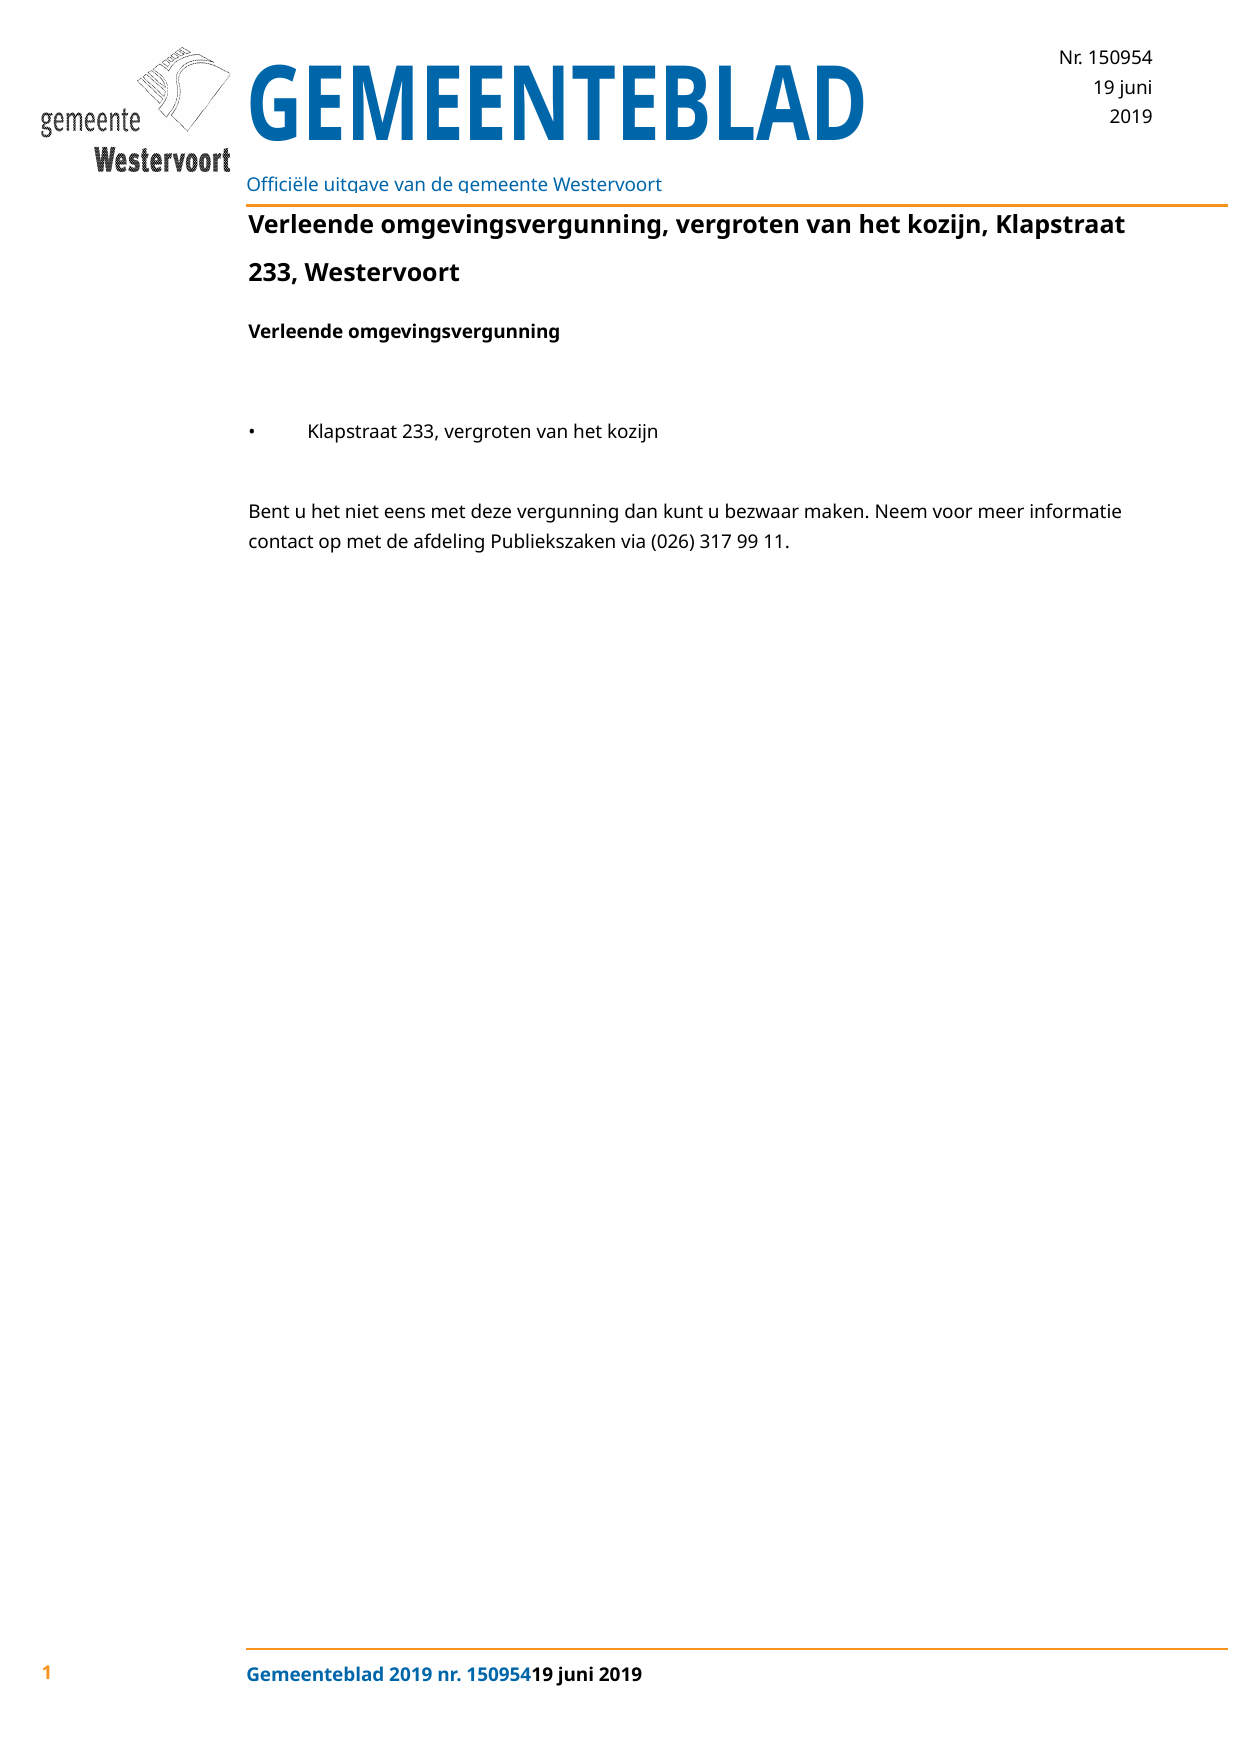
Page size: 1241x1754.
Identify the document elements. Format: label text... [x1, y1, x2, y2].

list Klapstraat 233, vergroten van het kozijn [248, 419, 1152, 444]
text Verleende omgevingsvergunning [248, 318, 1152, 344]
text Bent u het niet eens met deze vergunning dan kunt u bezwaar maken. Neem voor meer informatie contact op met de afdeling Publiekszaken via (026) 317 99 11. [248, 499, 1152, 554]
text Verleende omgevingsvergunning, vergroten van het kozijn, Klapstraat 233, Westervoort [248, 207, 1152, 288]
picture [41, 47, 231, 172]
